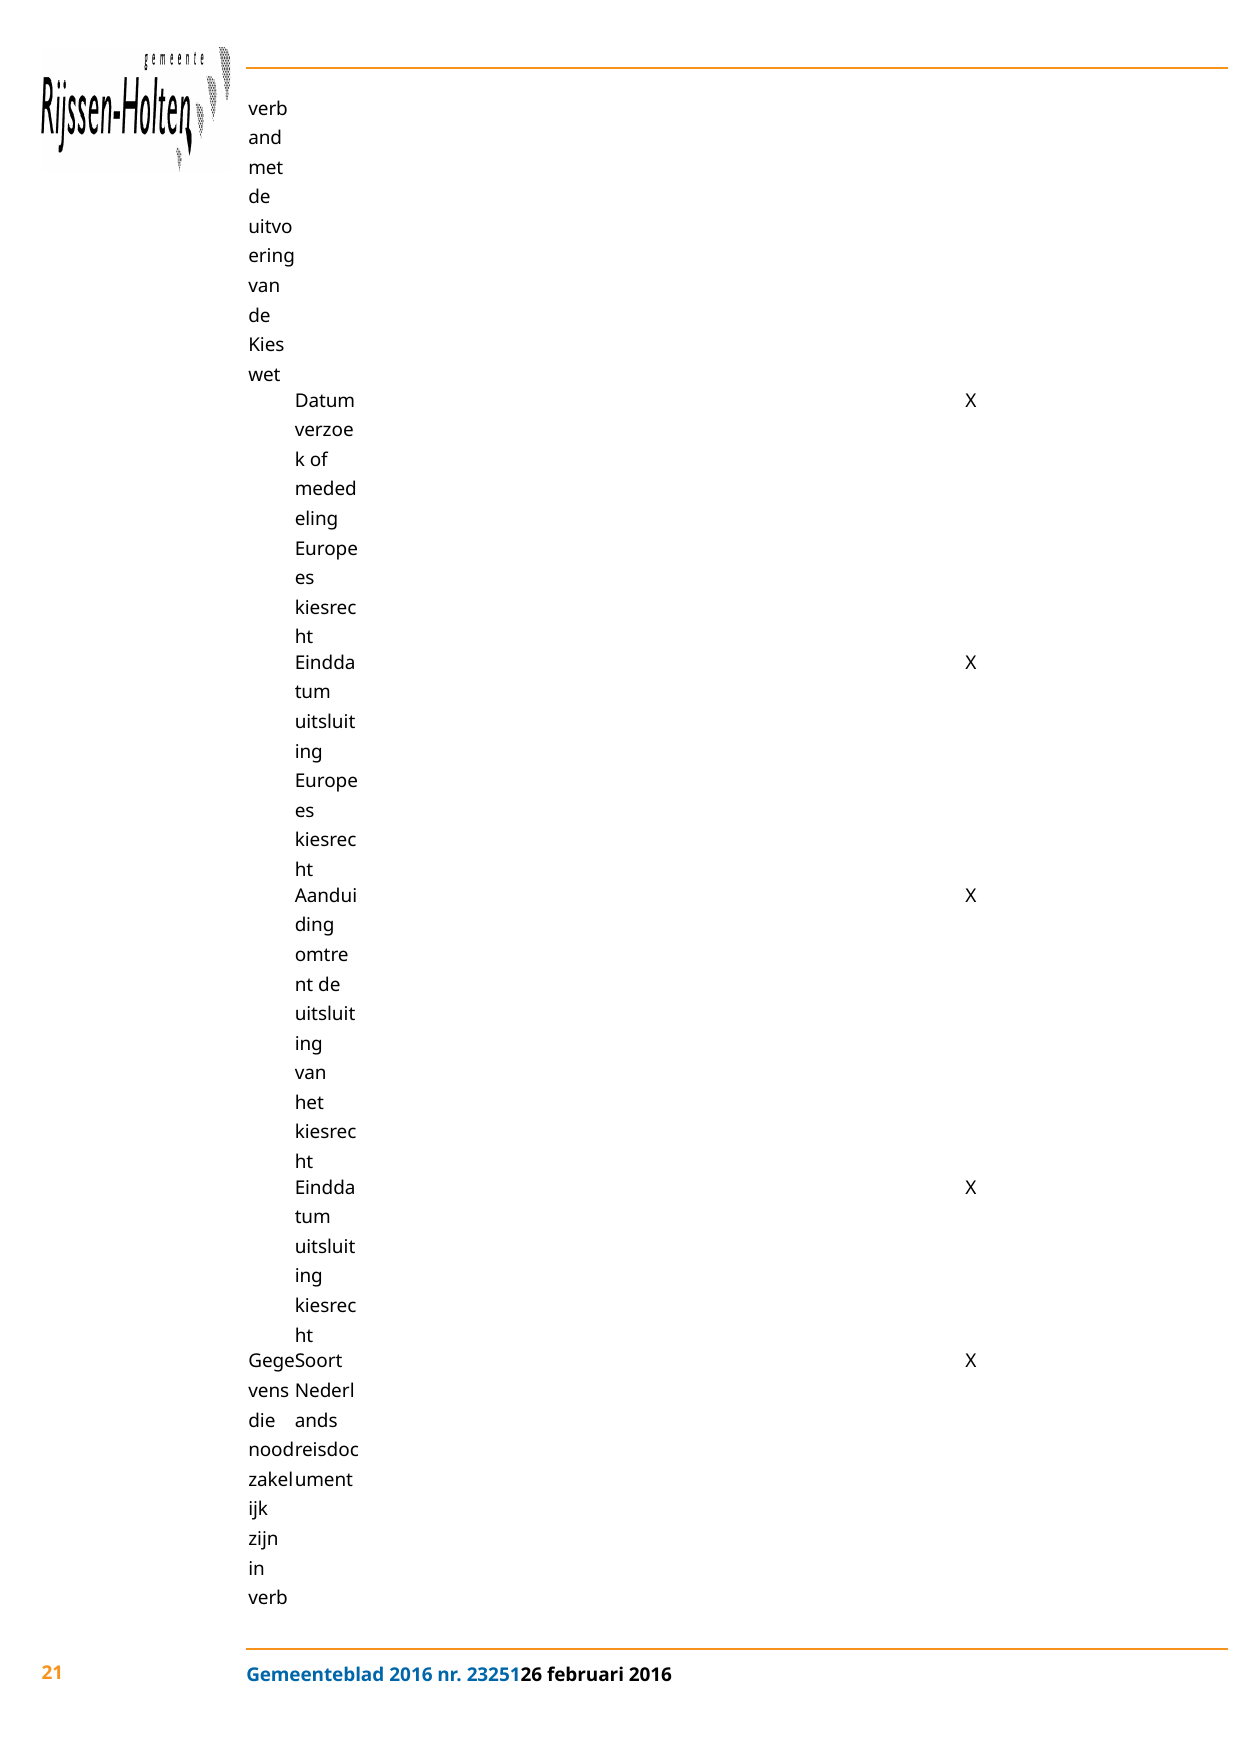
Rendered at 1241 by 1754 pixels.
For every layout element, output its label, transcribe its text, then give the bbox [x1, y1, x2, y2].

table_cell [732, 882, 779, 1174]
table_cell Einddatum uitsluiting kiesrecht [295, 1174, 359, 1348]
table_cell [453, 882, 499, 1174]
table_cell [1058, 649, 1105, 882]
table_cell [919, 387, 965, 649]
table_cell [359, 1174, 406, 1348]
table_cell [1058, 1174, 1105, 1348]
table_cell [1105, 1348, 1152, 1610]
table_cell [732, 387, 779, 649]
table_cell [872, 649, 918, 882]
table_cell [248, 649, 294, 882]
table_cell [779, 1174, 825, 1348]
table_cell [779, 95, 825, 387]
table_cell [593, 1174, 639, 1348]
table_cell Datum verzoek of mededeling Europees kiesrecht [295, 387, 359, 649]
table_cell [359, 387, 406, 649]
table_cell [1105, 1174, 1152, 1348]
table_cell [1012, 649, 1058, 882]
table_cell [499, 649, 546, 882]
table_cell [593, 95, 639, 387]
table_cell [453, 1348, 499, 1610]
table_cell [825, 1348, 872, 1610]
table_cell [1012, 387, 1058, 649]
table_cell [1105, 95, 1152, 387]
table_cell [406, 387, 453, 649]
table_cell [499, 387, 546, 649]
table_cell [1012, 95, 1058, 387]
table_cell [825, 882, 872, 1174]
table_cell [359, 649, 406, 882]
table_cell [872, 1174, 918, 1348]
table_cell [499, 1174, 546, 1348]
table_cell [406, 1348, 453, 1610]
table_cell [453, 1174, 499, 1348]
table_cell X [965, 1348, 1012, 1610]
table_cell [919, 649, 965, 882]
table_cell [732, 649, 779, 882]
table_cell [593, 882, 639, 1174]
table_cell [639, 387, 686, 649]
table_cell [453, 95, 499, 387]
table_cell [686, 95, 732, 387]
table_cell [406, 882, 453, 1174]
table_cell [639, 882, 686, 1174]
table_cell [686, 1348, 732, 1610]
table_cell [359, 1348, 406, 1610]
table_cell [732, 1174, 779, 1348]
table_cell X [965, 882, 1012, 1174]
table_cell [1105, 882, 1152, 1174]
picture [41, 47, 231, 172]
table_cell [546, 1174, 592, 1348]
table_cell [1058, 95, 1105, 387]
table_cell [546, 95, 592, 387]
table_cell [546, 649, 592, 882]
table_cell [639, 95, 686, 387]
table_cell [639, 1174, 686, 1348]
table_cell [1058, 1348, 1105, 1610]
table_cell [919, 1348, 965, 1610]
table_cell [295, 95, 359, 387]
table_cell [872, 882, 918, 1174]
table_cell [639, 649, 686, 882]
table_cell [825, 387, 872, 649]
table_cell [499, 95, 546, 387]
table_cell [248, 387, 294, 649]
table_cell [593, 649, 639, 882]
table_cell Soort Nederlands reisdocument [295, 1348, 359, 1610]
table_cell [359, 882, 406, 1174]
table_cell [825, 1174, 872, 1348]
table_cell [919, 1174, 965, 1348]
table_cell Einddatum uitsluiting Europees kiesrecht [295, 649, 359, 882]
table_cell [779, 882, 825, 1174]
table_cell Gegevens die noodzakelijk zijn in verb [248, 1348, 294, 1610]
table_cell [686, 1174, 732, 1348]
table_cell X [965, 649, 1012, 882]
table_cell [825, 95, 872, 387]
table_cell [359, 95, 406, 387]
table_cell [1105, 387, 1152, 649]
table_cell [593, 387, 639, 649]
table_cell [872, 95, 918, 387]
table_cell [546, 882, 592, 1174]
table_cell [872, 387, 918, 649]
table_cell [1105, 649, 1152, 882]
table_cell X [965, 1174, 1012, 1348]
table_cell [686, 882, 732, 1174]
table_cell [406, 95, 453, 387]
table_cell Aanduiding omtrent de uitsluiting van het kiesrecht [295, 882, 359, 1174]
table_cell [919, 95, 965, 387]
table_cell [546, 387, 592, 649]
table_cell [593, 1348, 639, 1610]
table_cell [546, 1348, 592, 1610]
table_cell [872, 1348, 918, 1610]
table_cell [919, 882, 965, 1174]
table_cell X [965, 387, 1012, 649]
table_cell [406, 649, 453, 882]
table_cell [499, 1348, 546, 1610]
table_cell verband met de uitvoering van de Kieswet [248, 95, 294, 387]
table_cell [248, 882, 294, 1174]
table_cell [1012, 1348, 1058, 1610]
table_cell [248, 1174, 294, 1348]
table_cell [499, 882, 546, 1174]
table_cell [639, 1348, 686, 1610]
table_cell [1012, 882, 1058, 1174]
table_cell [453, 387, 499, 649]
table_cell [686, 387, 732, 649]
table_cell [406, 1174, 453, 1348]
table_cell [453, 649, 499, 882]
table_cell [779, 649, 825, 882]
table_cell [779, 387, 825, 649]
table_cell [732, 1348, 779, 1610]
table_cell [732, 95, 779, 387]
table_cell [779, 1348, 825, 1610]
table_cell [1012, 1174, 1058, 1348]
table_cell [686, 649, 732, 882]
table_cell [965, 95, 1012, 387]
table_cell [1058, 882, 1105, 1174]
table_cell [825, 649, 872, 882]
table_cell [1058, 387, 1105, 649]
